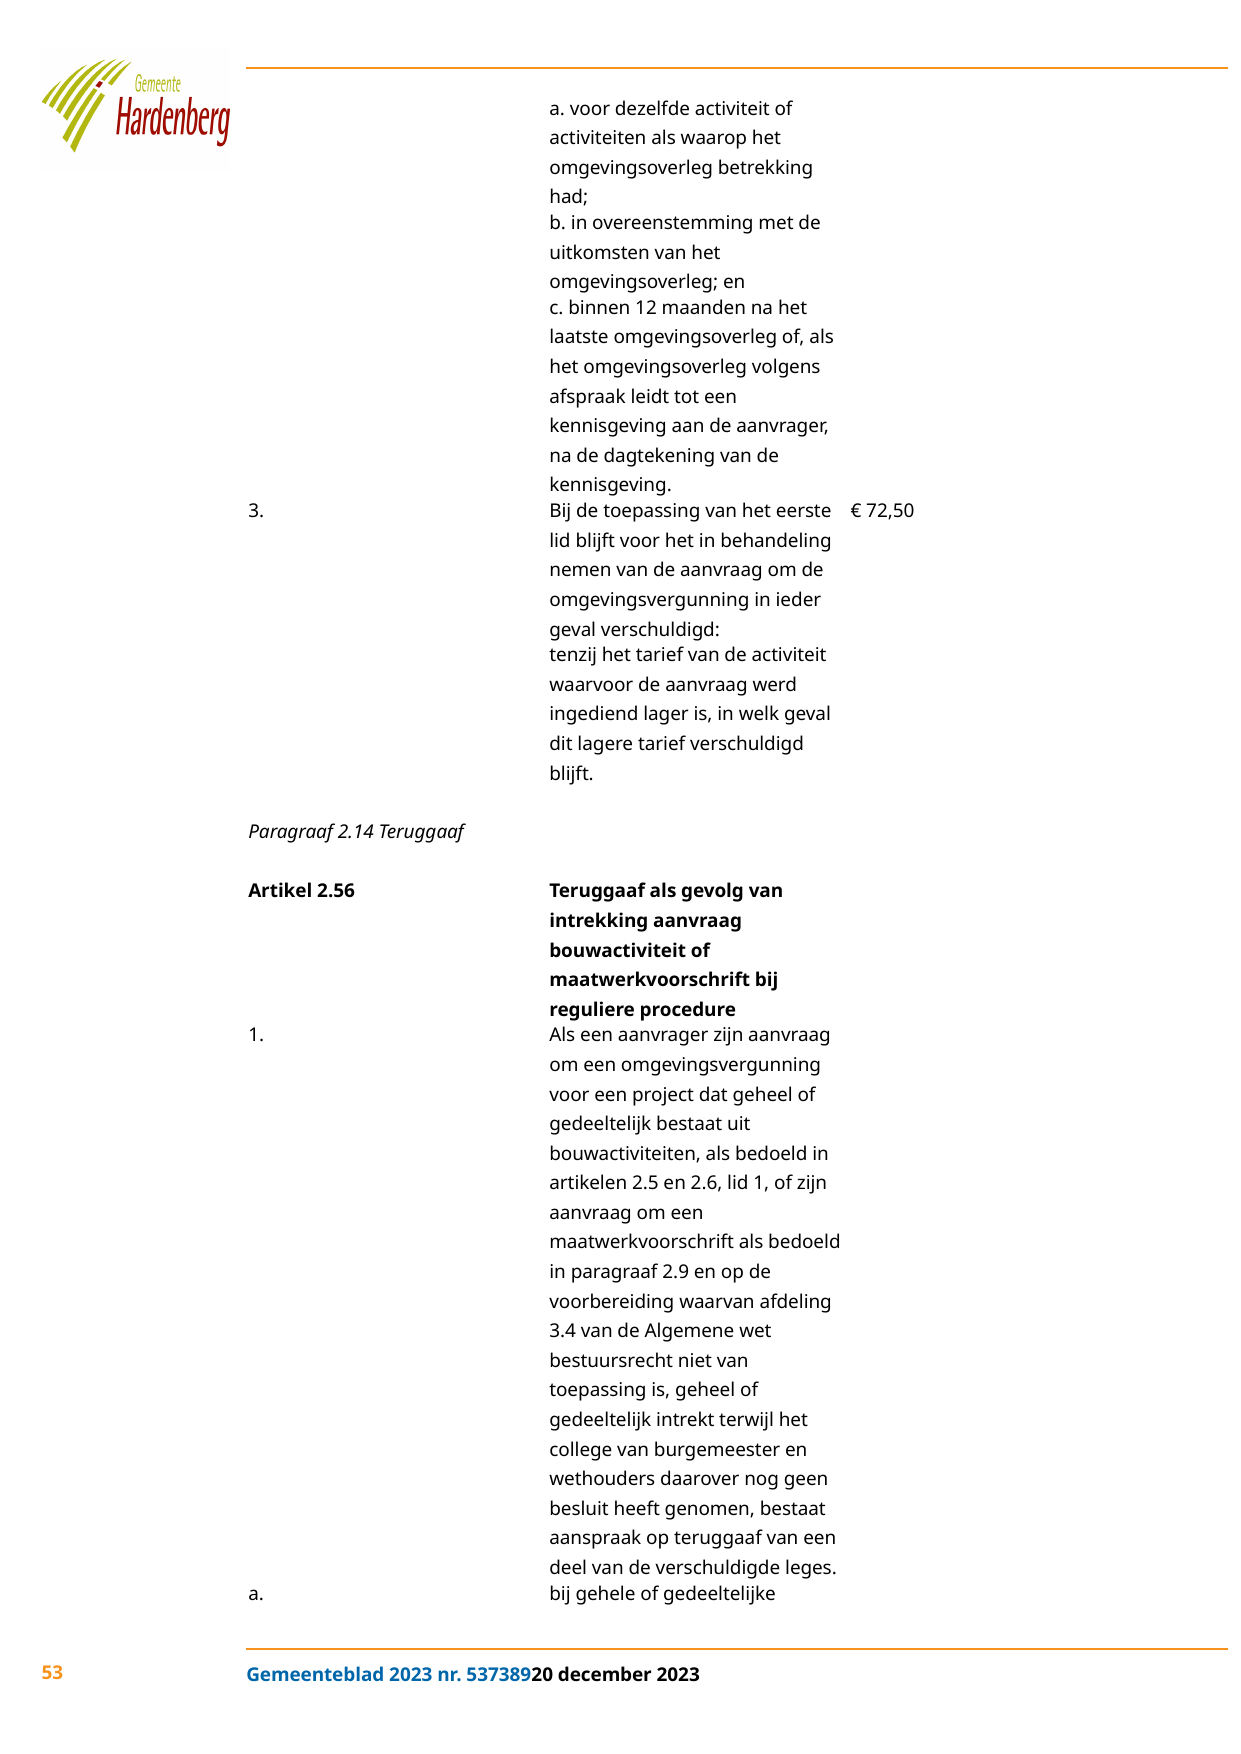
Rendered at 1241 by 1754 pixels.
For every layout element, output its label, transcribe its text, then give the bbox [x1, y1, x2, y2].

table_cell Als een aanvrager zijn aanvraag om een omgevingsvergunning voor een project dat geheel of gedeeltelijk bestaat uit bouwactiviteiten, als bedoeld in artikelen 2.5 en 2.6, lid 1, of zijn aanvraag om een maatwerkvoorschrift als bedoeld in paragraaf 2.9 en op de voorbereiding waarvan afdeling 3.4 van de Algemene wet bestuursrecht niet van toepassing is, geheel of gedeeltelijk intrekt terwijl het college van burgemeester en wethouders daarover nog geen besluit heeft genomen, bestaat aanspraak op teruggaaf van een deel van de verschuldigde leges. [549, 1022, 850, 1580]
table_header Teruggaaf als gevolg van intrekking aanvraag bouwactiviteit of maatwerkvoorschrift bij reguliere procedure [549, 878, 850, 1022]
table_cell [850, 95, 1152, 209]
table_cell tenzij het tarief van de activiteit waarvoor de aanvraag werd ingediend lager is, in welk geval dit lagere tarief verschuldigd blijft. [549, 641, 850, 786]
table_cell [248, 294, 549, 497]
table_cell c. binnen 12 maanden na het laatste omgevingsoverleg of, als het omgevingsoverleg volgens afspraak leidt tot een kennisgeving aan de aanvrager, na de dagtekening van de kennisgeving. [549, 294, 850, 497]
text Paragraaf 2.14 Teruggaaf [248, 818, 1152, 844]
table_cell a. [248, 1580, 549, 1606]
table_cell [850, 1580, 1152, 1606]
table_cell [850, 641, 1152, 786]
table_cell € 72,50 [850, 498, 1152, 641]
table_cell 1. [248, 1022, 549, 1580]
table_cell [850, 294, 1152, 497]
table_cell Bij de toepassing van het eerste lid blijft voor het in behandeling nemen van de aanvraag om de omgevingsvergunning in ieder geval verschuldigd: [549, 498, 850, 641]
table_cell bij gehele of gedeeltelijke [549, 1580, 850, 1606]
table_cell [850, 1022, 1152, 1580]
table_cell [248, 95, 549, 209]
table_cell 3. [248, 498, 549, 641]
table_header Artikel 2.56 [248, 878, 549, 1022]
picture [41, 47, 231, 172]
table_header [850, 878, 1152, 1022]
table_cell [248, 209, 549, 294]
table_cell b. in overeenstemming met de uitkomsten van het omgevingsoverleg; en [549, 209, 850, 294]
table_cell [248, 641, 549, 786]
table_cell [850, 209, 1152, 294]
table_cell a. voor dezelfde activiteit of activiteiten als waarop het omgevingsoverleg betrekking had; [549, 95, 850, 209]
